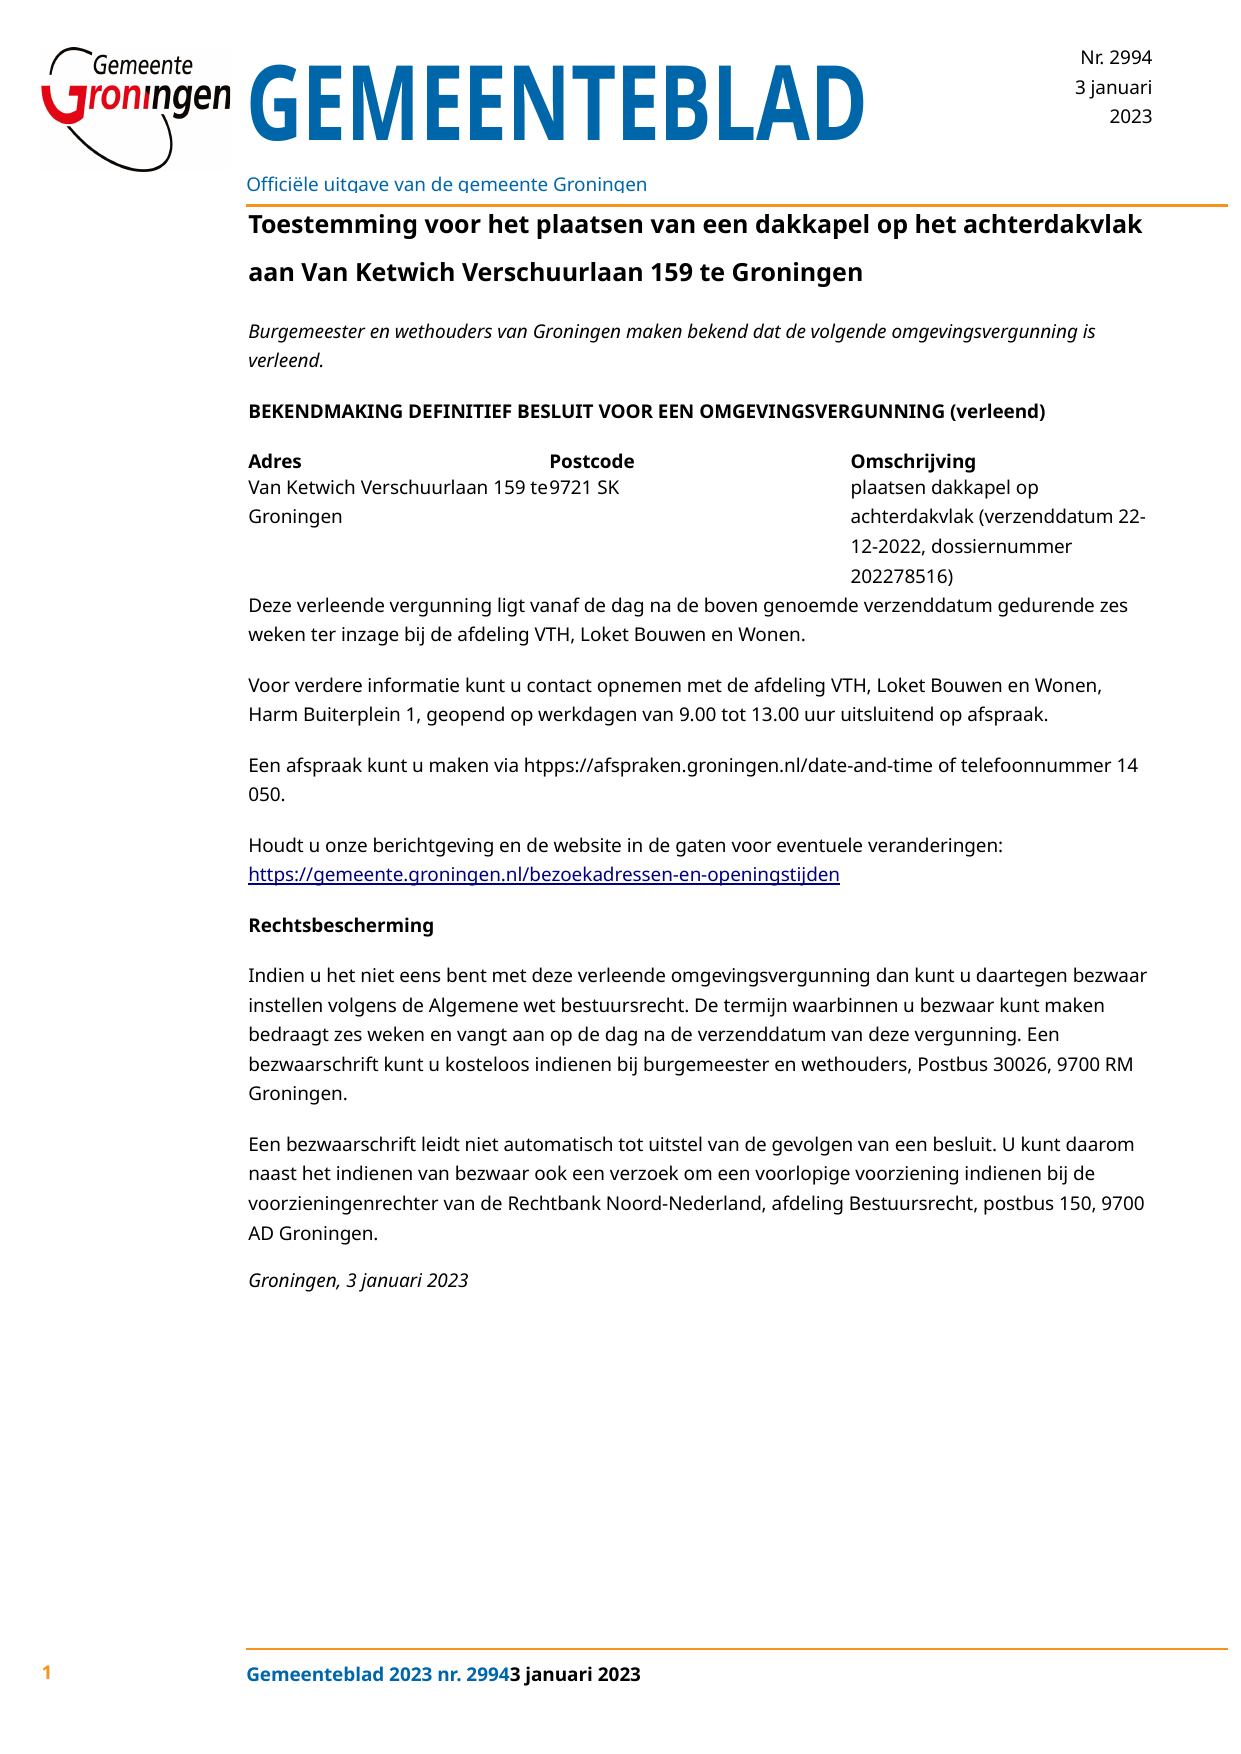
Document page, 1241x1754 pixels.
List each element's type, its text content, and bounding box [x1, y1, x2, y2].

text BEKENDMAKING DEFINITIEF BESLUIT VOOR EEN OMGEVINGSVERGUNNING (verleend) [248, 398, 1152, 424]
picture [41, 47, 231, 172]
text Rechtsbescherming [248, 912, 1152, 938]
text Een bezwaarschrift leidt niet automatisch tot uitstel van de gevolgen van een besluit. U kunt daarom naast het indienen van bezwaar ook een verzoek om een voorlopige voorziening indienen bij de voorzieningenrechter van de Rechtbank Noord-Nederland, afdeling Bestuursrecht, postbus 150, 9700 AD Groningen. [248, 1131, 1152, 1246]
text Deze verleende vergunning ligt vanaf de dag na de boven genoemde verzenddatum gedurende zes weken ter inzage bij de afdeling VTH, Loket Bouwen en Wonen. [248, 592, 1152, 647]
text Voor verdere informatie kunt u contact opnemen met de afdeling VTH, Loket Bouwen en Wonen, Harm Buiterplein 1, geopend op werkdagen van 9.00 tot 13.00 uur uitsluitend op afspraak. [248, 672, 1152, 727]
table_cell plaatsen dakkapel op achterdakvlak (verzenddatum 22-12-2022, dossiernummer 202278516) [850, 474, 1152, 589]
table_cell 9721 SK [549, 474, 850, 589]
text Burgemeester en wethouders van Groningen maken bekend dat de volgende omgevingsvergunning is verleend. [248, 318, 1152, 373]
table_header Postcode [549, 449, 850, 474]
table_cell Van Ketwich Verschuurlaan 159 te Groningen [248, 474, 549, 589]
table_header Omschrijving [850, 449, 1152, 474]
text Groningen, 3 januari 2023 [248, 1268, 1152, 1293]
table_header Adres [248, 449, 549, 474]
text Een afspraak kunt u maken via htpps://afspraken.groningen.nl/date-and-time of telefoonnummer 14 050. [248, 752, 1152, 807]
text Toestemming voor het plaatsen van een dakkapel op het achterdakvlak aan Van Ketwich Verschuurlaan 159 te Groningen [248, 207, 1152, 288]
text Indien u het niet eens bent met deze verleende omgevingsvergunning dan kunt u daartegen bezwaar instellen volgens de Algemene wet bestuursrecht. De termijn waarbinnen u bezwaar kunt maken bedraagt zes weken en vangt aan op de dag na de verzenddatum van deze vergunning. Een bezwaarschrift kunt u kosteloos indienen bij burgemeester en wethouders, Postbus 30026, 9700 RM Groningen. [248, 962, 1152, 1106]
text Houdt u onze berichtgeving en de website in de gaten voor eventuele veranderingen: https://gemeente.groningen.nl/bezoekadressen-en-openingstijden [248, 832, 1152, 887]
